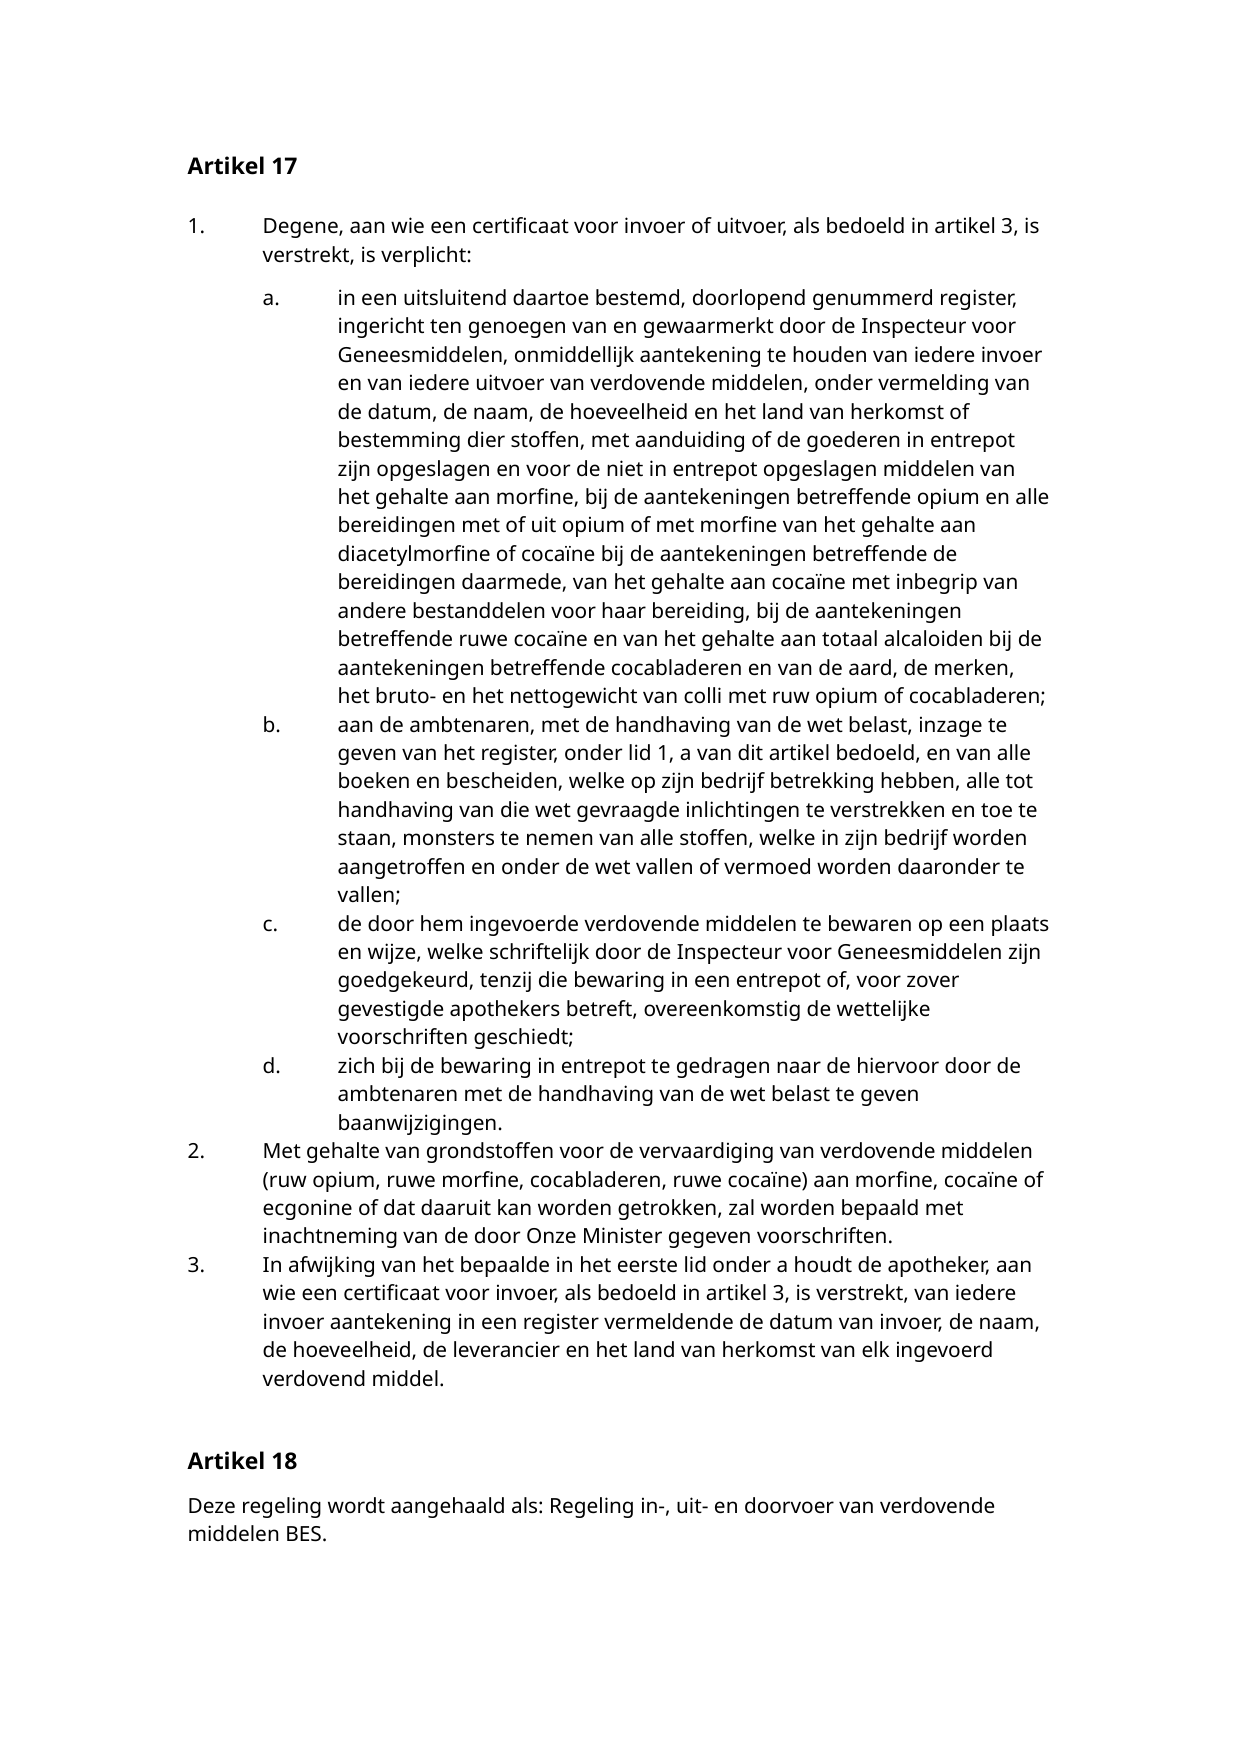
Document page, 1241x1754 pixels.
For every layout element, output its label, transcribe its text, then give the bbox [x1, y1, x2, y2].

text Deze regeling wordt aangehaald als: Regeling in-, uit- en doorvoer van verdovende middelen BES. [187, 1491, 1053, 1548]
list Met gehalte van grondstoffen voor de vervaardiging van verdovende middelen (ruw opium, ruwe morfine, cocabladeren, ruwe cocaïne) aan morfine, cocaïne of ecgonine of dat daaruit kan worden getrokken, zal worden bepaald met inachtneming van de door Onze Minister gegeven voorschriften. [187, 1136, 1053, 1250]
list Degene, aan wie een certificaat voor invoer of uitvoer, als bedoeld in artikel 3, is verstrekt, is verplicht: [187, 211, 1053, 268]
list aan de ambtenaren, met de handhaving van de wet belast, inzage te geven van het register, onder lid 1, a van dit artikel bedoeld, en van alle boeken en bescheiden, welke op zijn bedrijf betrekking hebben, alle tot handhaving van die wet gevraagde inlichtingen te verstrekken en toe te staan, monsters te nemen van alle stoffen, welke in zijn bedrijf worden aangetroffen en onder de wet vallen of vermoed worden daaronder te vallen; [262, 710, 1053, 909]
subtitle Artikel 17 [187, 150, 1053, 181]
list zich bij de bewaring in entrepot te gedragen naar de hiervoor door de ambtenaren met de handhaving van de wet belast te geven baanwijzigingen. [262, 1051, 1053, 1136]
list In afwijking van het bepaalde in het eerste lid onder a houdt de apotheker, aan wie een certificaat voor invoer, als bedoeld in artikel 3, is verstrekt, van iedere invoer aantekening in een register vermeldende de datum van invoer, de naam, de hoeveelheid, de leverancier en het land van herkomst van elk ingevoerd verdovend middel. [187, 1250, 1053, 1392]
list de door hem ingevoerde verdovende middelen te bewaren op een plaats en wijze, welke schriftelijk door de Inspecteur voor Geneesmiddelen zijn goedgekeurd, tenzij die bewaring in een entrepot of, voor zover gevestigde apothekers betreft, overeenkomstig de wettelijke voorschriften geschiedt; [262, 909, 1053, 1051]
subtitle Artikel 18 [187, 1445, 1053, 1476]
list in een uitsluitend daartoe bestemd, doorlopend genummerd register, ingericht ten genoegen van en gewaarmerkt door de Inspecteur voor Geneesmiddelen, onmiddellijk aantekening te houden van iedere invoer en van iedere uitvoer van verdovende middelen, onder vermelding van de datum, de naam, de hoeveelheid en het land van herkomst of bestemming dier stoffen, met aanduiding of de goederen in entrepot zijn opgeslagen en voor de niet in entrepot opgeslagen middelen van het gehalte aan morfine, bij de aantekeningen betreffende opium en alle bereidingen met of uit opium of met morfine van het gehalte aan diacetylmorfine of cocaïne bij de aantekeningen betreffende de bereidingen daarmede, van het gehalte aan cocaïne met inbegrip van andere bestanddelen voor haar bereiding, bij de aantekeningen betreffende ruwe cocaïne en van het gehalte aan totaal alcaloiden bij de aantekeningen betreffende cocabladeren en van de aard, de merken, het bruto- en het nettogewicht van colli met ruw opium of cocabladeren; [262, 283, 1053, 710]
